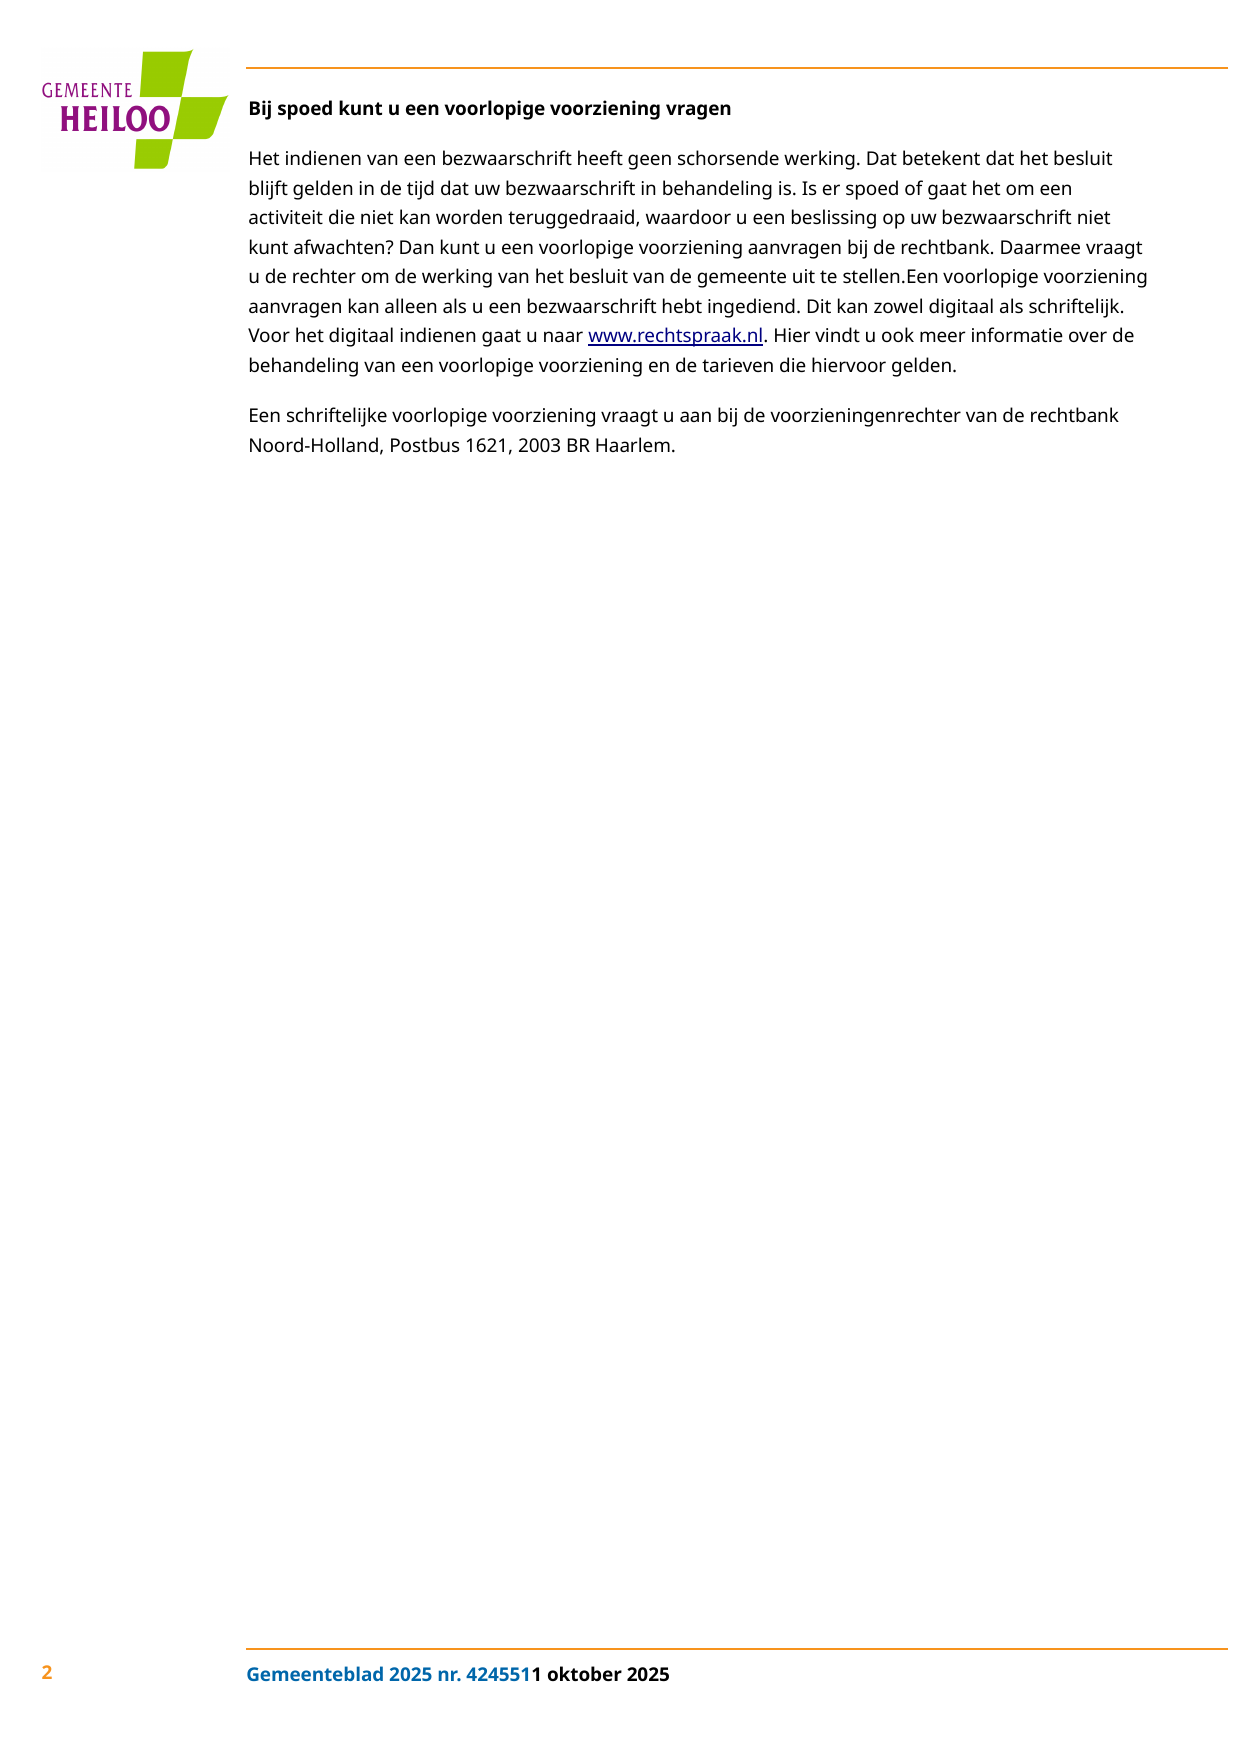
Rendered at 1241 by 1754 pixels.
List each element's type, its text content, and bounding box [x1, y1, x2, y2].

text Een schriftelijke voorlopige voorziening vraagt u aan bij de voorzieningenrechter van de rechtbank Noord-Holland, Postbus 1621, 2003 BR Haarlem. [248, 403, 1152, 458]
picture [41, 47, 231, 172]
text Het indienen van een bezwaarschrift heeft geen schorsende werking. Dat betekent dat het besluit blijft gelden in de tijd dat uw bezwaarschrift in behandeling is. Is er spoed of gaat het om een activiteit die niet kan worden teruggedraaid, waardoor u een beslissing op uw bezwaarschrift niet kunt afwachten? Dan kunt u een voorlopige voorziening aanvragen bij de rechtbank. Daarmee vraagt u de rechter om de werking van het besluit van de gemeente uit te stellen.Een voorlopige voorziening aanvragen kan alleen als u een bezwaarschrift hebt ingediend. Dit kan zowel digitaal als schriftelijk. Voor het digitaal indienen gaat u naar www.rechtspraak.nl. Hier vindt u ook meer informatie over de behandeling van een voorlopige voorziening en de tarieven die hiervoor gelden. [248, 145, 1152, 378]
text Bij spoed kunt u een voorlopige voorziening vragen [248, 95, 1152, 121]
